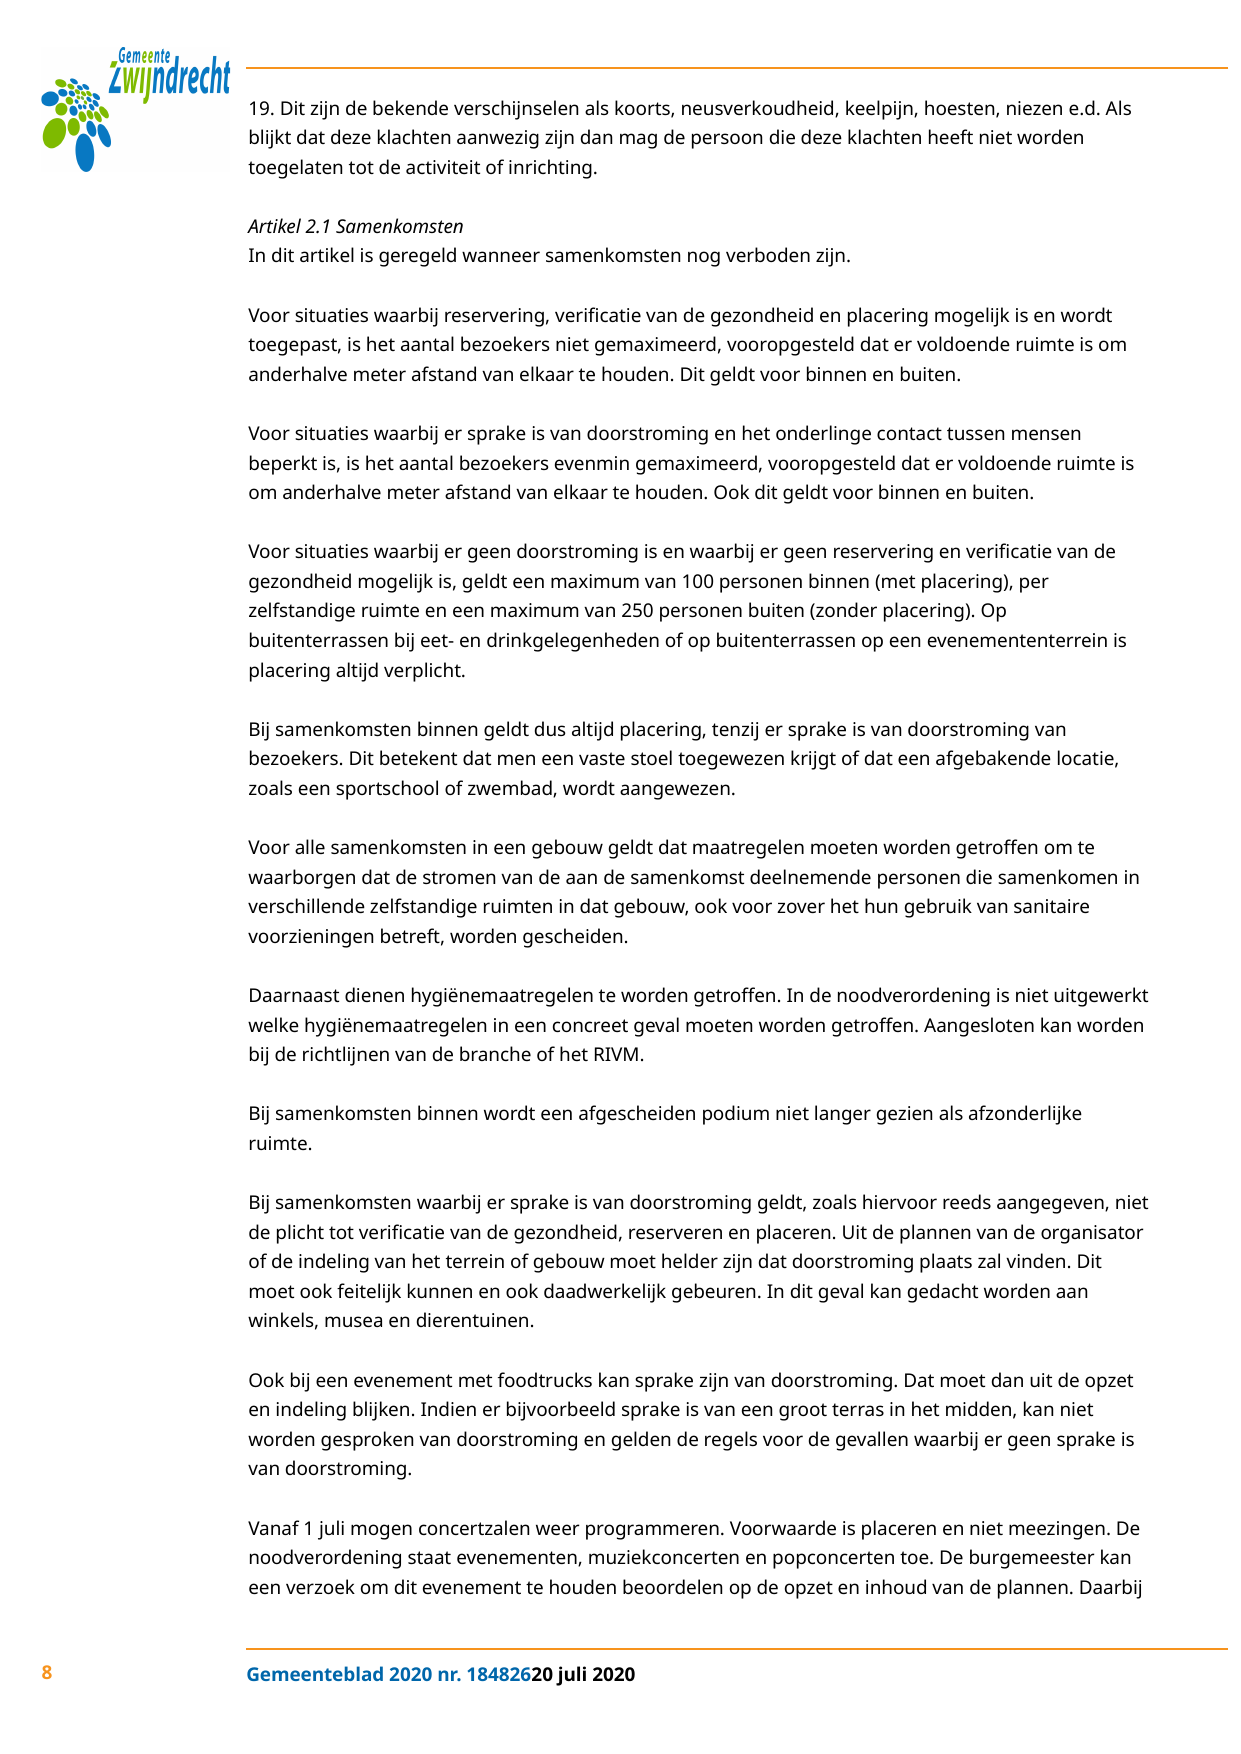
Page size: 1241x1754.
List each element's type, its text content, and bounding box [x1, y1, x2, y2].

picture [41, 47, 231, 172]
text Ook bij een evenement met foodtrucks kan sprake zijn van doorstroming. Dat moet dan uit de opzet en indeling blijken. Indien er bijvoorbeeld sprake is van een groot terras in het midden, kan niet worden gesproken van doorstroming en gelden de regels voor de gevallen waarbij er geen sprake is van doorstroming. [248, 1367, 1152, 1481]
text Daarnaast dienen hygiënemaatregelen te worden getroffen. In de noodverordening is niet uitgewerkt welke hygiënemaatregelen in een concreet geval moeten worden getroffen. Aangesloten kan worden bij de richtlijnen van de branche of het RIVM. [248, 982, 1152, 1067]
text Voor situaties waarbij reservering, verificatie van de gezondheid en placering mogelijk is en wordt toegepast, is het aantal bezoekers niet gemaximeerd, vooropgesteld dat er voldoende ruimte is om anderhalve meter afstand van elkaar te houden. Dit geldt voor binnen en buiten. [248, 302, 1152, 387]
text Bij samenkomsten waarbij er sprake is van doorstroming geldt, zoals hiervoor reeds aangegeven, niet de plicht tot verificatie van de gezondheid, reserveren en placeren. Uit de plannen van de organisator of de indeling van het terrein of gebouw moet helder zijn dat doorstroming plaats zal vinden. Dit moet ook feitelijk kunnen en ook daadwerkelijk gebeuren. In dit geval kan gedacht worden aan winkels, musea en dierentuinen. [248, 1189, 1152, 1333]
text In dit artikel is geregeld wanneer samenkomsten nog verboden zijn. [248, 243, 1152, 268]
text Voor situaties waarbij er geen doorstroming is en waarbij er geen reservering en verificatie van de gezondheid mogelijk is, geldt een maximum van 100 personen binnen (met placering), per zelfstandige ruimte en een maximum van 250 personen buiten (zonder placering). Op buitenterrassen bij eet- en drinkgelegenheden of op buitenterrassen op een evenemententerrein is placering altijd verplicht. [248, 538, 1152, 683]
text 19. Dit zijn de bekende verschijnselen als koorts, neusverkoudheid, keelpijn, hoesten, niezen e.d. Als blijkt dat deze klachten aanwezig zijn dan mag de persoon die deze klachten heeft niet worden toegelaten tot de activiteit of inrichting. [248, 95, 1152, 180]
text Vanaf 1 juli mogen concertzalen weer programmeren. Voorwaarde is placeren en niet meezingen. De noodverordening staat evenementen, muziekconcerten en popconcerten toe. De burgemeester kan een verzoek om dit evenement te houden beoordelen op de opzet en inhoud van de plannen. Daarbij [248, 1515, 1152, 1600]
text Voor alle samenkomsten in een gebouw geldt dat maatregelen moeten worden getroffen om te waarborgen dat de stromen van de aan de samenkomst deelnemende personen die samenkomen in verschillende zelfstandige ruimten in dat gebouw, ook voor zover het hun gebruik van sanitaire voorzieningen betreft, worden gescheiden. [248, 834, 1152, 949]
text Bij samenkomsten binnen geldt dus altijd placering, tenzij er sprake is van doorstroming van bezoekers. Dit betekent dat men een vaste stoel toegewezen krijgt of dat een afgebakende locatie, zoals een sportschool of zwembad, wordt aangewezen. [248, 716, 1152, 801]
text Bij samenkomsten binnen wordt een afgescheiden podium niet langer gezien als afzonderlijke ruimte. [248, 1101, 1152, 1156]
text Voor situaties waarbij er sprake is van doorstroming en het onderlinge contact tussen mensen beperkt is, is het aantal bezoekers evenmin gemaximeerd, vooropgesteld dat er voldoende ruimte is om anderhalve meter afstand van elkaar te houden. Ook dit geldt voor binnen en buiten. [248, 420, 1152, 505]
text Artikel 2.1 Samenkomsten [248, 213, 1152, 239]
